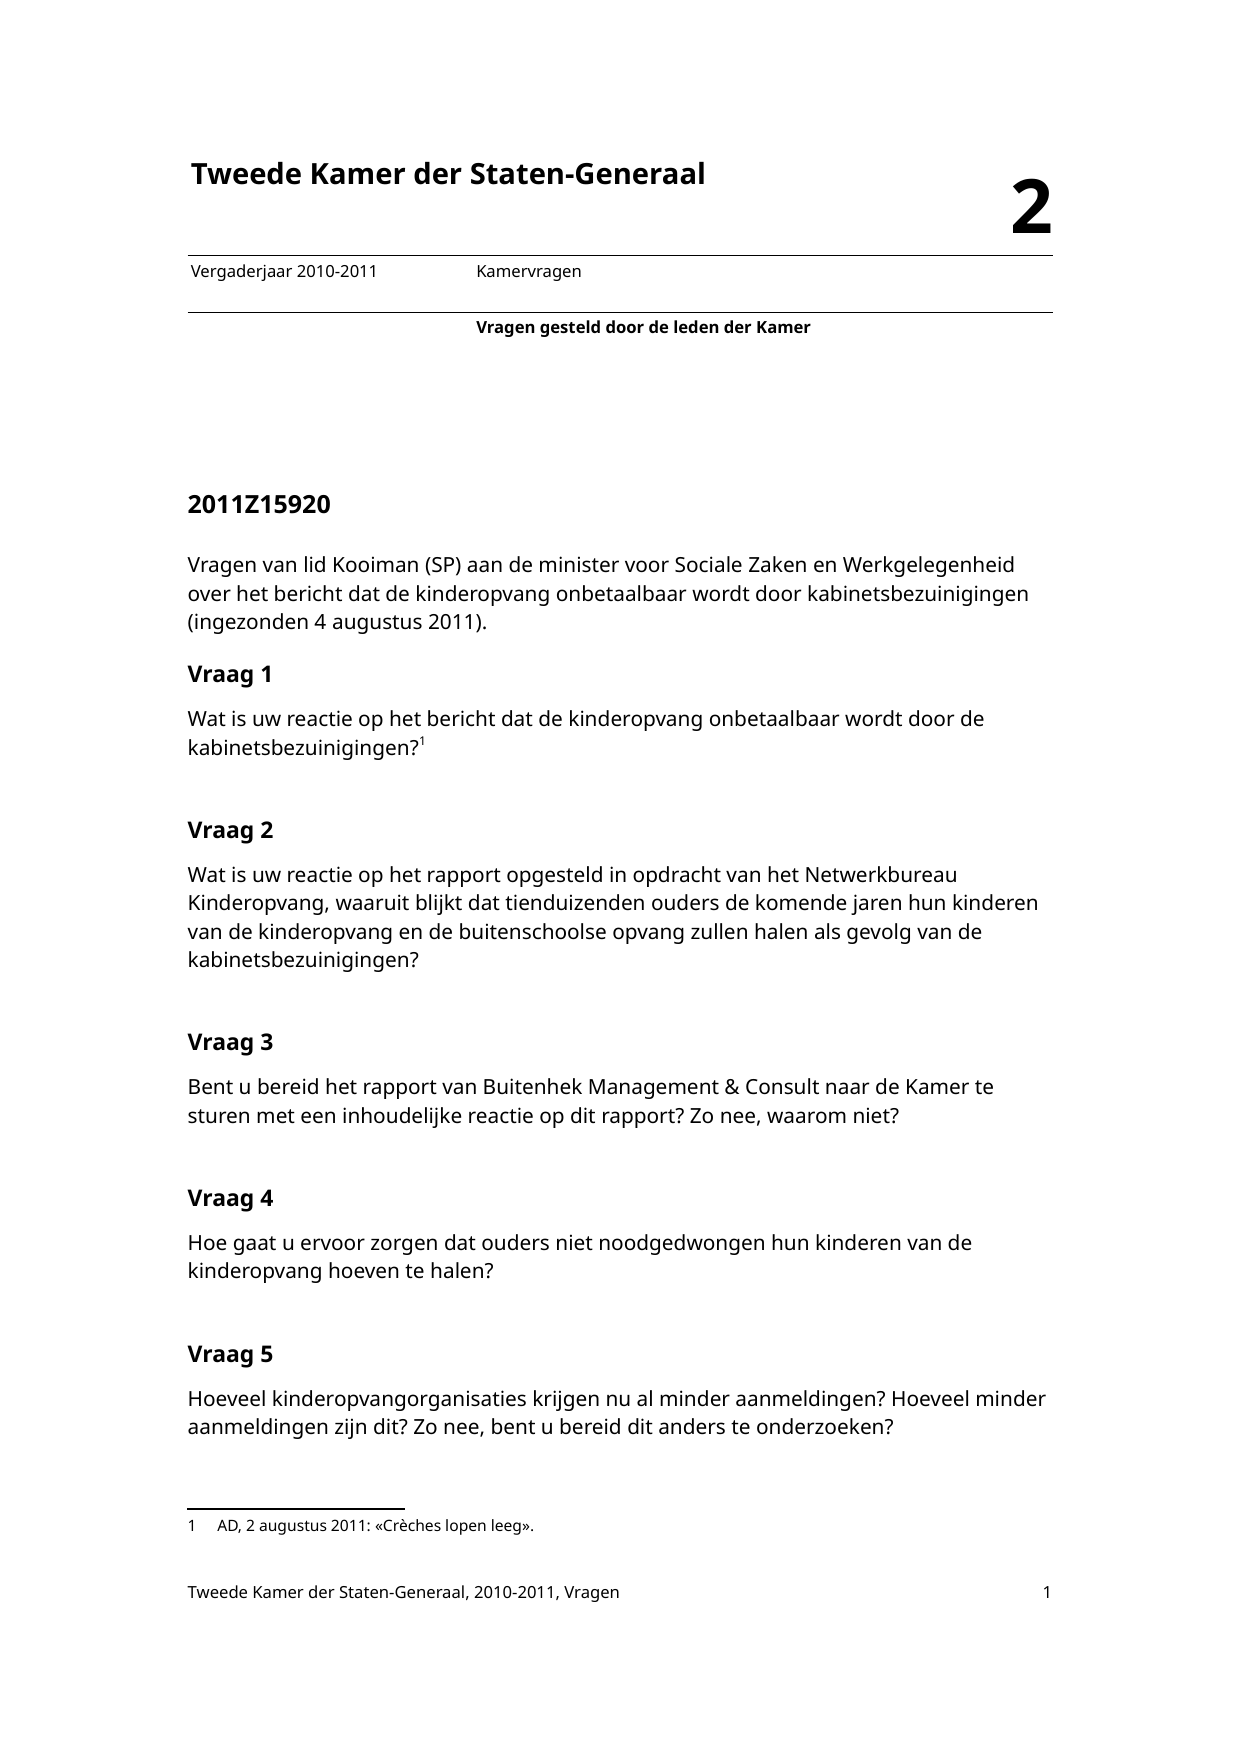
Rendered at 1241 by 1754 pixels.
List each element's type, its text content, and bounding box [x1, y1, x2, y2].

subtitle Vraag 3 [187, 1026, 1053, 1057]
subtitle Vraag 1 [187, 658, 1053, 689]
text Wat is uw reactie op het bericht dat de kinderopvang onbetaalbaar wordt door de kabinetsbezuinigingen? [187, 704, 1053, 761]
text Bent u bereid het rapport van Buitenhek Management & Consult naar de Kamer te sturen met een inhoudelijke reactie op dit rapport? Zo nee, waarom niet? [187, 1072, 1053, 1129]
table_cell Kamervragen [473, 256, 1053, 312]
text 2011Z15920 [187, 487, 1053, 521]
text Vragen van lid Kooiman (SP) aan de minister voor Sociale Zaken en Werkgelegenheid over het bericht dat de kinderopvang onbetaalbaar wordt door kabinetsbezuinigingen (ingezonden 4 augustus 2011). [187, 550, 1053, 636]
text Hoe gaat u ervoor zorgen dat ouders niet noodgedwongen hun kinderen van de kinderopvang hoeven te halen? [187, 1228, 1053, 1285]
table_cell [188, 313, 473, 339]
table_cell Vergaderjaar 2010-2011 [188, 256, 473, 312]
text Hoeveel kinderopvangorganisaties krijgen nu al minder aanmeldingen? Hoeveel minder aanmeldingen zijn dit? Zo nee, bent u bereid dit anders te onderzoeken? [187, 1384, 1053, 1441]
text AD, 2 augustus 2011: «Crèches lopen leeg». [187, 1508, 1053, 1536]
table_header 2 [880, 150, 1053, 255]
subtitle Vraag 2 [187, 814, 1053, 845]
subtitle Vraag 4 [187, 1182, 1053, 1213]
table_cell Vragen gesteld door de leden der Kamer [473, 313, 1053, 339]
subtitle Vraag 5 [187, 1337, 1053, 1369]
text Wat is uw reactie op het rapport opgesteld in opdracht van het Netwerkbureau Kinderopvang, waaruit blijkt dat tienduizenden ouders de komende jaren hun kinderen van de kinderopvang en de buitenschoolse opvang zullen halen als gevolg van de kabinetsbezuinigingen? [187, 860, 1053, 974]
table_header Tweede Kamer der Staten-Generaal [188, 150, 879, 255]
